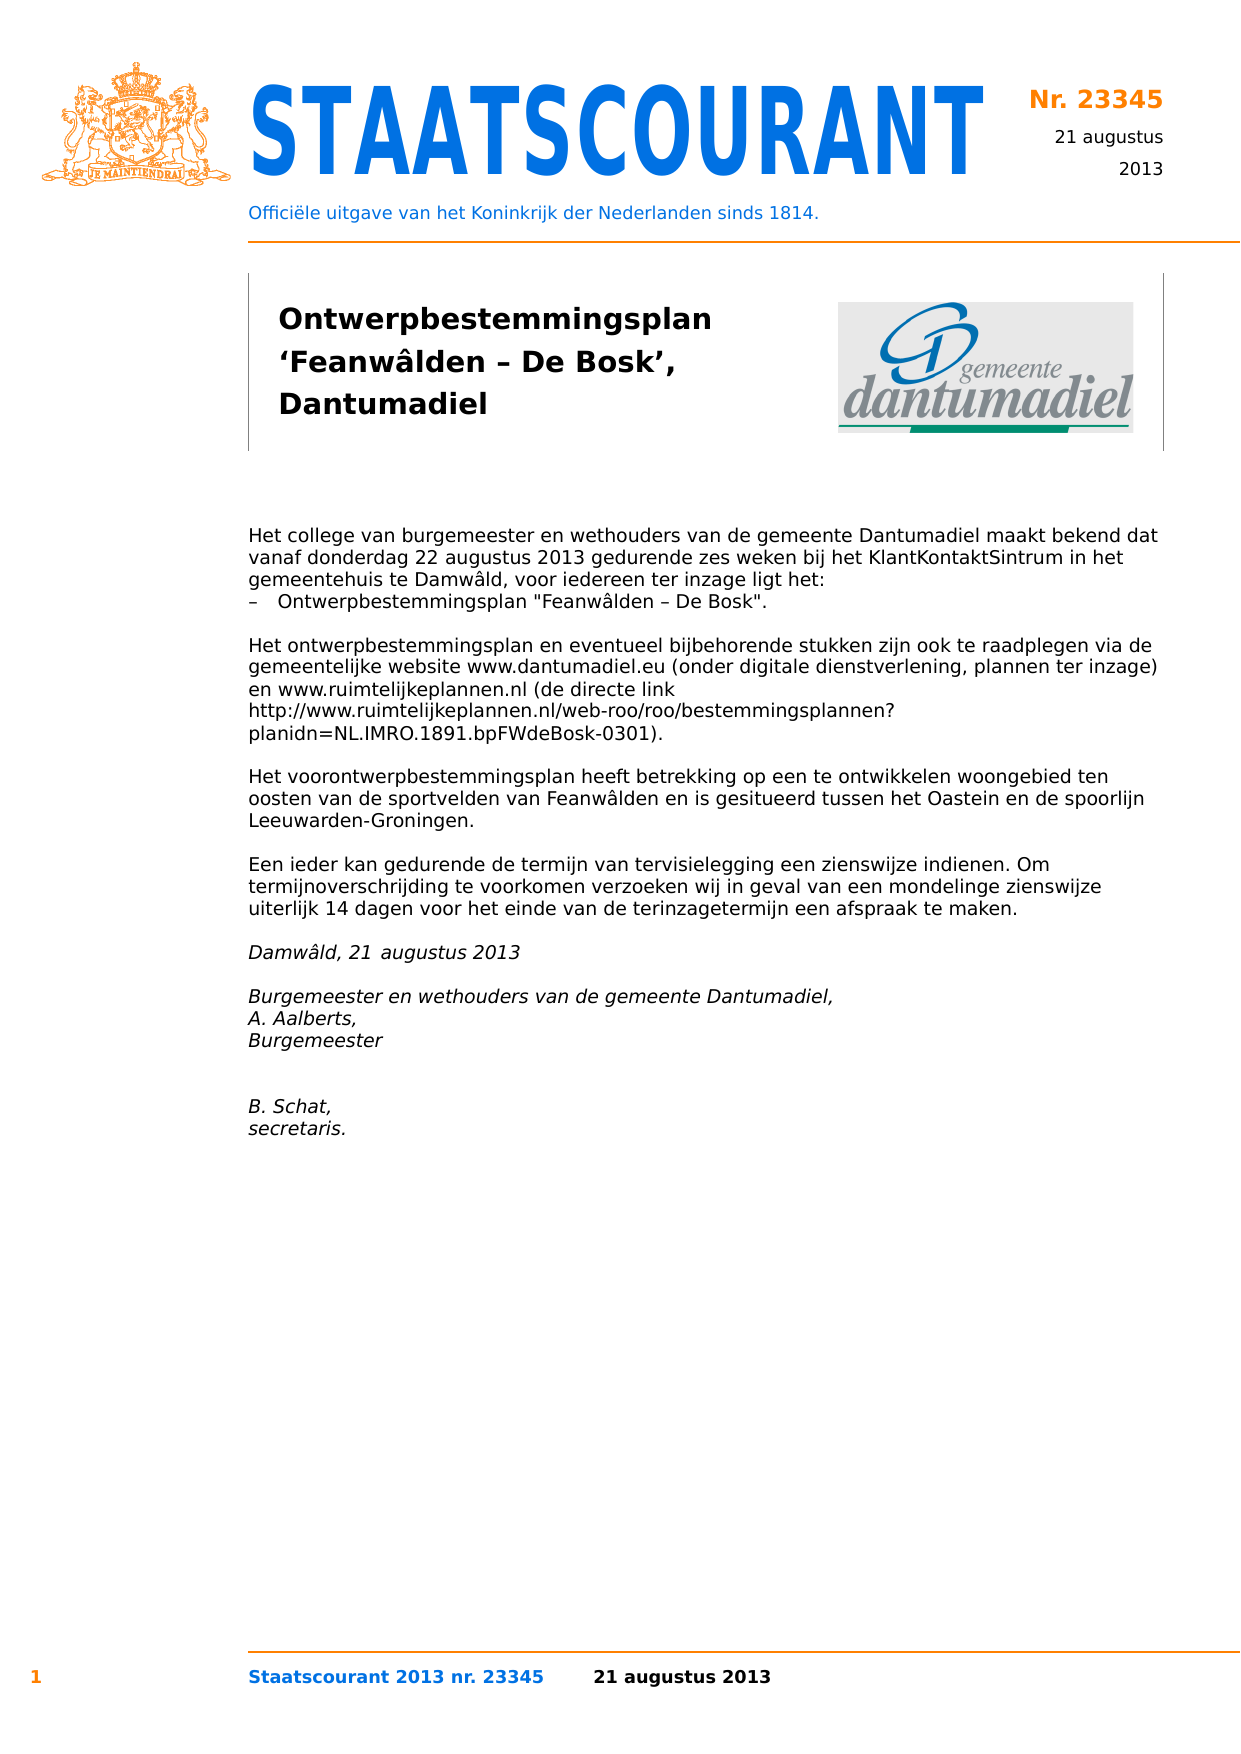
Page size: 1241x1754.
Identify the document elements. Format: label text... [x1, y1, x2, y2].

table_cell 21 augustus [998, 121, 1240, 153]
subtitle Ontwerpbestemmingsplan ‘Feanwâlden – De Bosk’, Dantumadiel [249, 273, 1163, 451]
picture [838, 302, 1134, 433]
text Het voorontwerpbestemmingsplan heeft betrekking op een te ontwikkelen woongebied ten oosten van de sportvelden van Feanwâlden en is gesitueerd tussen het Oastein en de spoorlijn Leeuwarden-Groningen. [248, 766, 1163, 832]
text Het college van burgemeester en wethouders van de gemeente Dantumadiel maakt bekend dat vanaf donderdag 22 augustus 2013 gedurende zes weken bij het KlantKontaktSintrum in het gemeentehuis te Damwâld, voor iedereen ter inzage ligt het: [248, 525, 1163, 591]
table_cell Officiële uitgave van het Koninkrijk der Nederlanden sinds 1814. [248, 203, 1240, 241]
text Een ieder kan gedurende de termijn van tervisielegging een zienswijze indienen. Om termijnoverschrijding te voorkomen verzoeken wij in geval van een mondelinge zienswijze uiterlijk 14 dagen voor het einde van de terinzagetermijn een afspraak te maken. [248, 854, 1163, 920]
text Het ontwerpbestemmingsplan en eventueel bijbehorende stukken zijn ook te raadplegen via de gemeentelijke website www.dantumadiel.eu (onder digitale dienstverlening, plannen ter inzage) en www.ruimtelijkeplannen.nl (de directe link http://www.ruimtelijkeplannen.nl/web-roo/roo/bestemmingsplannen?planidn=NL.IMRO.1891.bpFWdeBosk-0301). [248, 634, 1163, 744]
table_cell 2013 [998, 153, 1240, 203]
text B. Schat, secretaris. [248, 1073, 1163, 1139]
text Burgemeester en wethouders van de gemeente Dantumadiel, A. Aalberts, Burgemeester [248, 986, 1163, 1052]
table_header Nr. 23345 [998, 62, 1240, 121]
table_header [25, 62, 248, 241]
picture [41, 62, 231, 186]
text – Ontwerpbestemmingsplan "Feanwâlden – De Bosk". [248, 591, 1163, 613]
table_header STAATSCOURANT [248, 62, 998, 203]
text Damwâld, 21 augustus 2013 [248, 942, 1163, 964]
